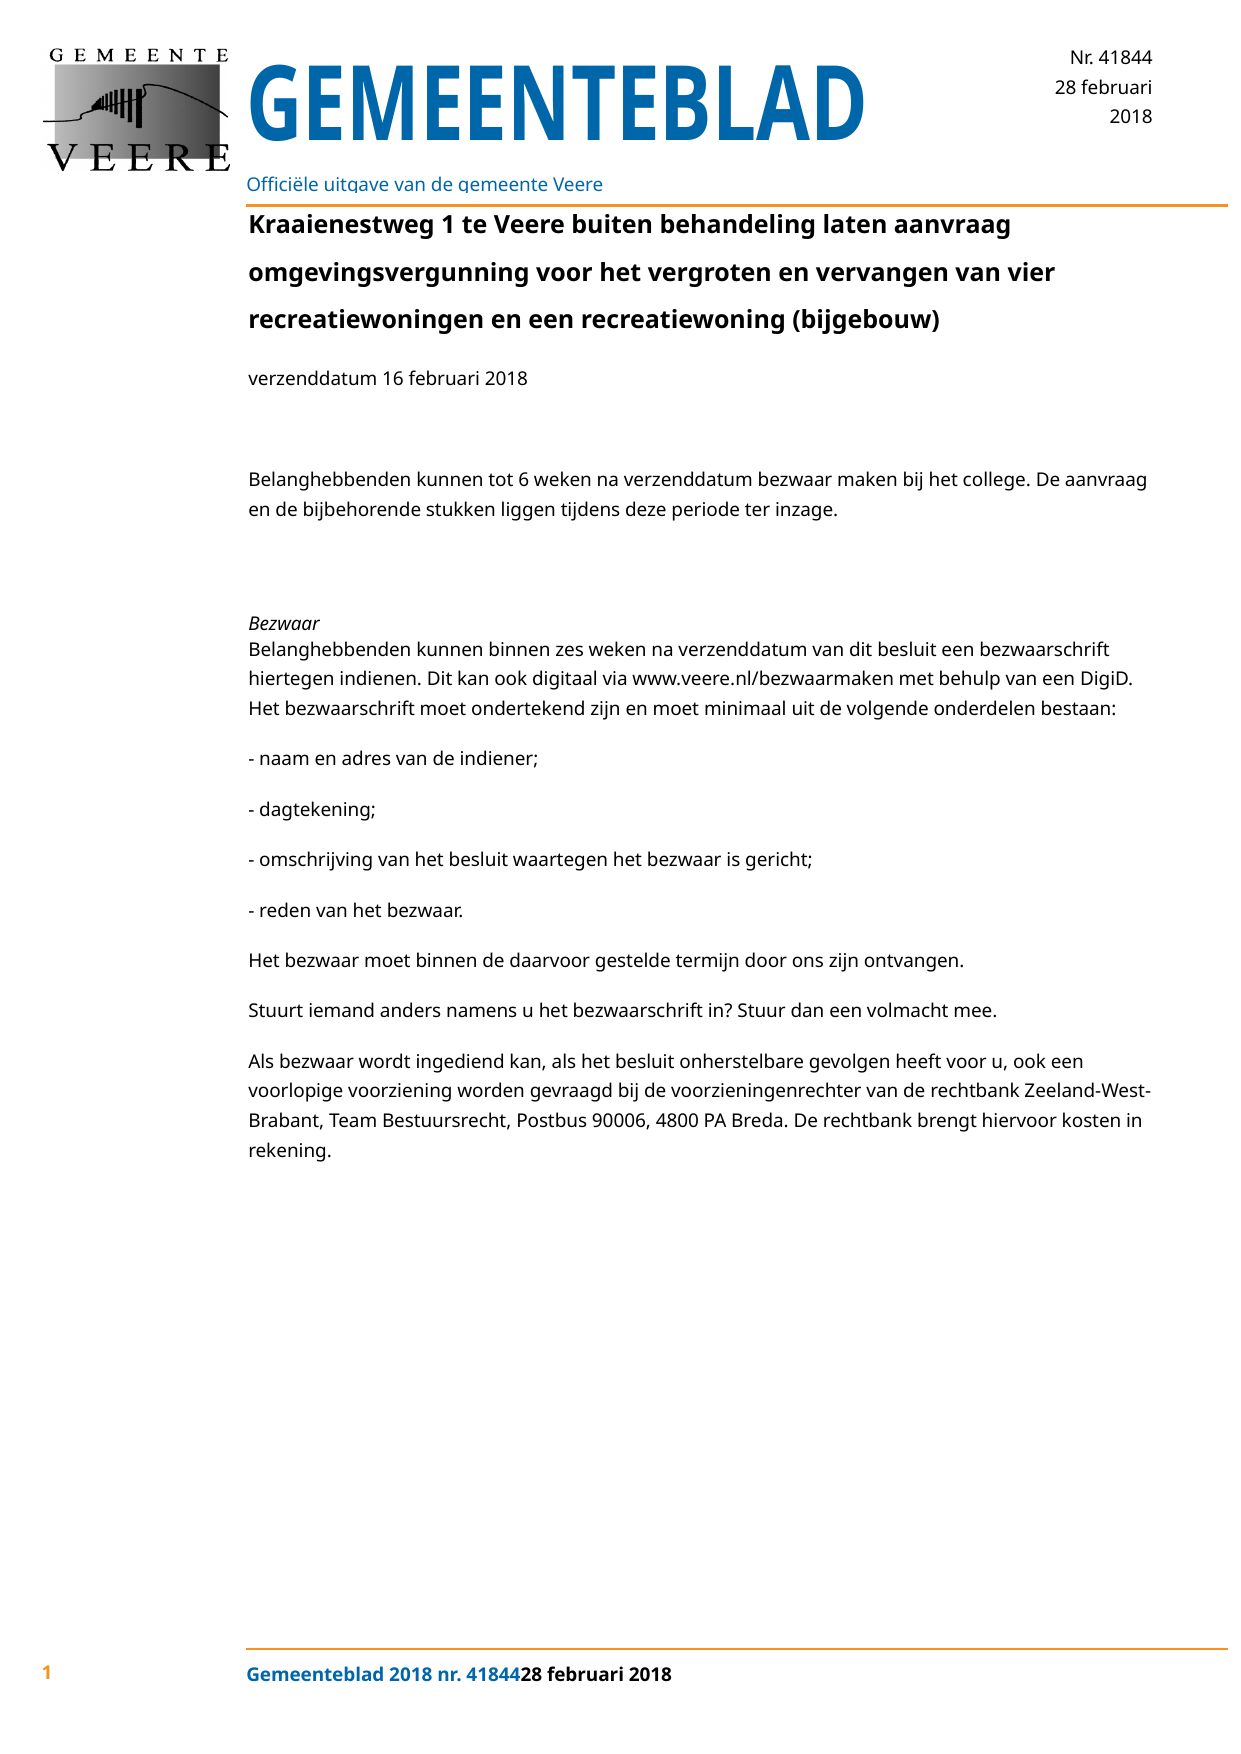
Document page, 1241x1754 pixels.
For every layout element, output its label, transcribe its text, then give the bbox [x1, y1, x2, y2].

text - omschrijving van het besluit waartegen het bezwaar is gericht; [248, 846, 1152, 872]
picture [41, 47, 231, 172]
text verzenddatum 16 februari 2018 [248, 366, 1152, 391]
text - naam en adres van de indiener; [248, 746, 1152, 771]
text Stuurt iemand anders namens u het bezwaarschrift in? Stuur dan een volmacht mee. [248, 998, 1152, 1023]
text Kraaienestweg 1 te Veere buiten behandeling laten aanvraag omgevingsvergunning voor het vergroten en vervangen van vier recreatiewoningen en een recreatiewoning (bijgebouw) [248, 207, 1152, 336]
text - reden van het bezwaar. [248, 897, 1152, 923]
text - dagtekening; [248, 796, 1152, 822]
text Belanghebbenden kunnen tot 6 weken na verzenddatum bezwaar maken bij het college. De aanvraag en de bijbehorende stukken liggen tijdens deze periode ter inzage. [248, 466, 1152, 522]
text Belanghebbenden kunnen binnen zes weken na verzenddatum van dit besluit een bezwaarschrift hiertegen indienen. Dit kan ook digitaal via www.veere.nl/bezwaarmaken met behulp van een DigiD. Het bezwaarschrift moet ondertekend zijn en moet minimaal uit de volgende onderdelen bestaan: [248, 636, 1152, 721]
text Bezwaar [248, 610, 1152, 636]
text Als bezwaar wordt ingediend kan, als het besluit onherstelbare gevolgen heeft voor u, ook een voorlopige voorziening worden gevraagd bij de voorzieningenrechter van de rechtbank Zeeland-West-Brabant, Team Bestuursrecht, Postbus 90006, 4800 PA Breda. De rechtbank brengt hiervoor kosten in rekening. [248, 1048, 1152, 1163]
text Het bezwaar moet binnen de daarvoor gestelde termijn door ons zijn ontvangen. [248, 947, 1152, 973]
